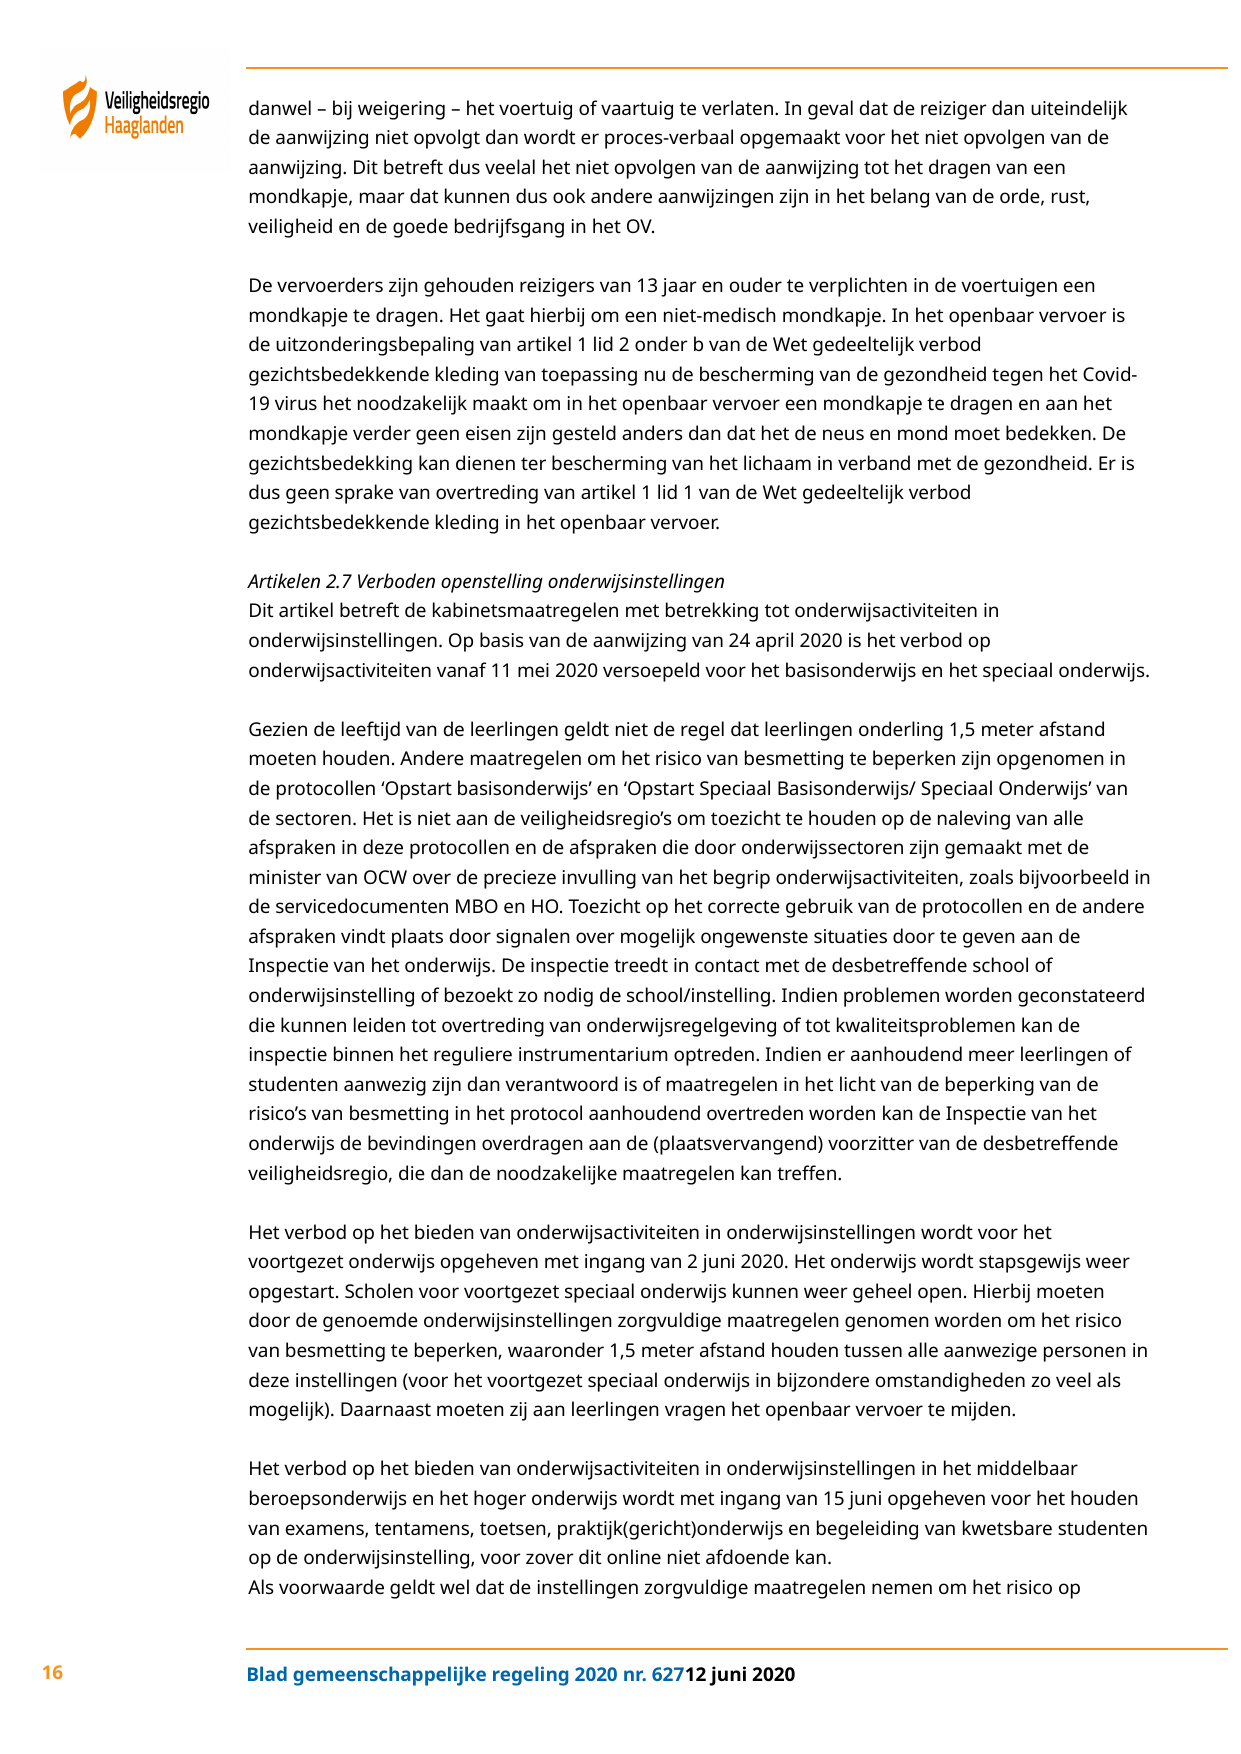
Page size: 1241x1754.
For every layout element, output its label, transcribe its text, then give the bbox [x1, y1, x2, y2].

text danwel – bij weigering – het voertuig of vaartuig te verlaten. In geval dat de reiziger dan uiteindelijk de aanwijzing niet opvolgt dan wordt er proces-verbaal opgemaakt voor het niet opvolgen van de aanwijzing. Dit betreft dus veelal het niet opvolgen van de aanwijzing tot het dragen van een mondkapje, maar dat kunnen dus ook andere aanwijzingen zijn in het belang van de orde, rust, veiligheid en de goede bedrijfsgang in het OV. [248, 95, 1152, 239]
text De vervoerders zijn gehouden reizigers van 13 jaar en ouder te verplichten in de voertuigen een mondkapje te dragen. Het gaat hierbij om een niet-medisch mondkapje. In het openbaar vervoer is de uitzonderingsbepaling van artikel 1 lid 2 onder b van de Wet gedeeltelijk verbod gezichtsbedekkende kleding van toepassing nu de bescherming van de gezondheid tegen het Covid-19 virus het noodzakelijk maakt om in het openbaar vervoer een mondkapje te dragen en aan het mondkapje verder geen eisen zijn gesteld anders dan dat het de neus en mond moet bedekken. De gezichtsbedekking kan dienen ter bescherming van het lichaam in verband met de gezondheid. Er is dus geen sprake van overtreding van artikel 1 lid 1 van de Wet gedeeltelijk verbod gezichtsbedekkende kleding in het openbaar vervoer. [248, 272, 1152, 535]
text Het verbod op het bieden van onderwijsactiviteiten in onderwijsinstellingen wordt voor het voortgezet onderwijs opgeheven met ingang van 2 juni 2020. Het onderwijs wordt stapsgewijs weer opgestart. Scholen voor voortgezet speciaal onderwijs kunnen weer geheel open. Hierbij moeten door de genoemde onderwijsinstellingen zorgvuldige maatregelen genomen worden om het risico van besmetting te beperken, waaronder 1,5 meter afstand houden tussen alle aanwezige personen in deze instellingen (voor het voortgezet speciaal onderwijs in bijzondere omstandigheden zo veel als mogelijk). Daarnaast moeten zij aan leerlingen vragen het openbaar vervoer te mijden. [248, 1219, 1152, 1422]
text Als voorwaarde geldt wel dat de instellingen zorgvuldige maatregelen nemen om het risico op [248, 1574, 1152, 1600]
text Gezien de leeftijd van de leerlingen geldt niet de regel dat leerlingen onderling 1,5 meter afstand moeten houden. Andere maatregelen om het risico van besmetting te beperken zijn opgenomen in de protocollen ‘Opstart basisonderwijs’ en ‘Opstart Speciaal Basisonderwijs/ Speciaal Onderwijs’ van de sectoren. Het is niet aan de veiligheidsregio’s om toezicht te houden op de naleving van alle afspraken in deze protocollen en de afspraken die door onderwijssectoren zijn gemaakt met de minister van OCW over de precieze invulling van het begrip onderwijsactiviteiten, zoals bijvoorbeeld in de servicedocumenten MBO en HO. Toezicht op het correcte gebruik van de protocollen en de andere afspraken vindt plaats door signalen over mogelijk ongewenste situaties door te geven aan de Inspectie van het onderwijs. De inspectie treedt in contact met de desbetreffende school of onderwijsinstelling of bezoekt zo nodig de school/instelling. Indien problemen worden geconstateerd die kunnen leiden tot overtreding van onderwijsregelgeving of tot kwaliteitsproblemen kan de inspectie binnen het reguliere instrumentarium optreden. Indien er aanhoudend meer leerlingen of studenten aanwezig zijn dan verantwoord is of maatregelen in het licht van de beperking van de risico’s van besmetting in het protocol aanhoudend overtreden worden kan de Inspectie van het onderwijs de bevindingen overdragen aan de (plaatsvervangend) voorzitter van de desbetreffende veiligheidsregio, die dan de noodzakelijke maatregelen kan treffen. [248, 716, 1152, 1186]
text Dit artikel betreft de kabinetsmaatregelen met betrekking tot onderwijsactiviteiten in onderwijsinstellingen. Op basis van de aanwijzing van 24 april 2020 is het verbod op onderwijsactiviteiten vanaf 11 mei 2020 versoepeld voor het basisonderwijs en het speciaal onderwijs. [248, 598, 1152, 683]
text Artikelen 2.7 Verboden openstelling onderwijsinstellingen [248, 568, 1152, 594]
picture [41, 47, 231, 172]
text Het verbod op het bieden van onderwijsactiviteiten in onderwijsinstellingen in het middelbaar beroepsonderwijs en het hoger onderwijs wordt met ingang van 15 juni opgeheven voor het houden van examens, tentamens, toetsen, praktijk(gericht)onderwijs en begeleiding van kwetsbare studenten op de onderwijsinstelling, voor zover dit online niet afdoende kan. [248, 1456, 1152, 1570]
